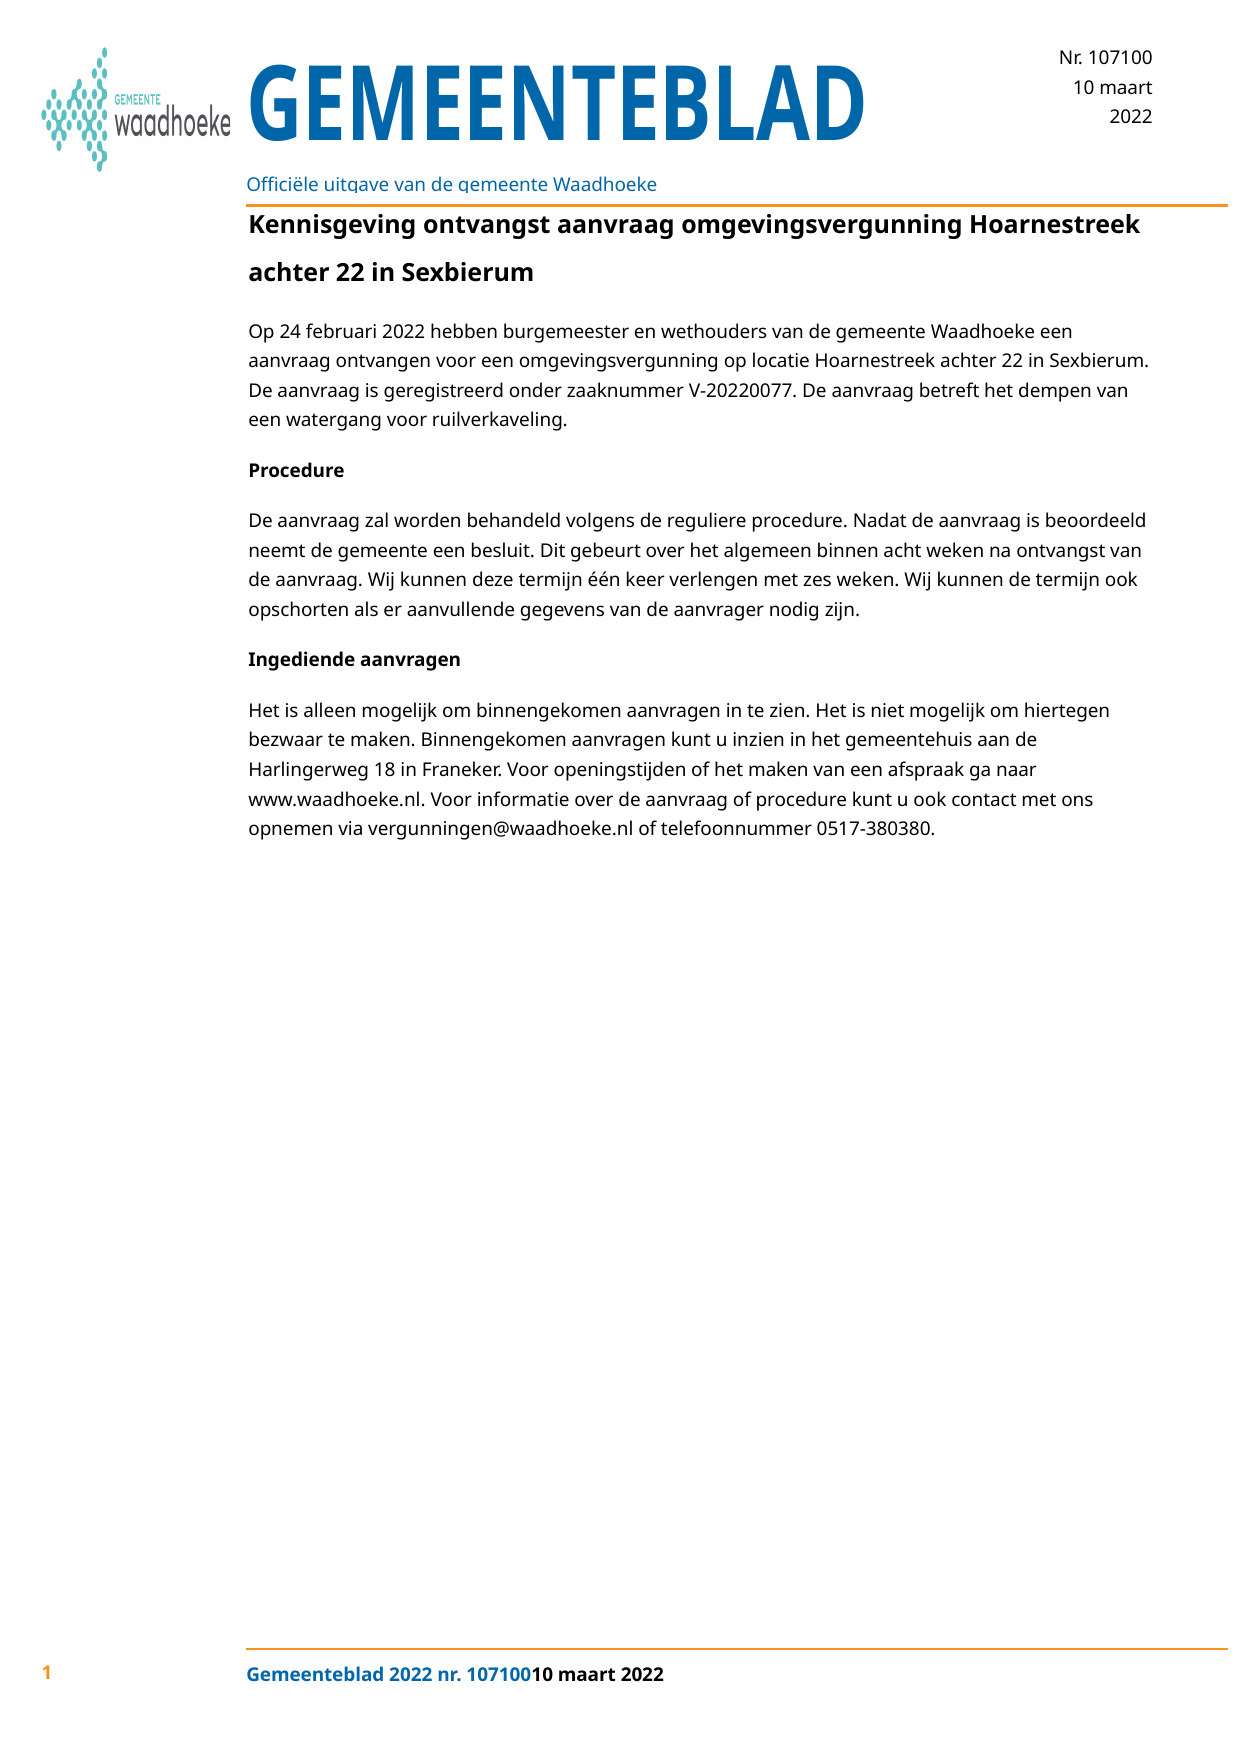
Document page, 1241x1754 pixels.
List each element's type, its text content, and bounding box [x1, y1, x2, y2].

text Ingediende aanvragen [248, 647, 1152, 672]
text Procedure [248, 457, 1152, 483]
text Het is alleen mogelijk om binnengekomen aanvragen in te zien. Het is niet mogelijk om hiertegen bezwaar te maken. Binnengekomen aanvragen kunt u inzien in het gemeentehuis aan de Harlingerweg 18 in Franeker. Voor openingstijden of het maken van een afspraak ga naar www.waadhoeke.nl. Voor informatie over de aanvraag of procedure kunt u ook contact met ons opnemen via vergunningen@waadhoeke.nl of telefoonnummer 0517-380380. [248, 697, 1152, 841]
text Kennisgeving ontvangst aanvraag omgevingsvergunning Hoarnestreek achter 22 in Sexbierum [248, 207, 1152, 288]
text De aanvraag zal worden behandeld volgens de reguliere procedure. Nadat de aanvraag is beoordeeld neemt de gemeente een besluit. Dit gebeurt over het algemeen binnen acht weken na ontvangst van de aanvraag. Wij kunnen deze termijn één keer verlengen met zes weken. Wij kunnen de termijn ook opschorten als er aanvullende gegevens van de aanvrager nodig zijn. [248, 507, 1152, 622]
picture [41, 47, 231, 172]
text Op 24 februari 2022 hebben burgemeester en wethouders van de gemeente Waadhoeke een aanvraag ontvangen voor een omgevingsvergunning op locatie Hoarnestreek achter 22 in Sexbierum. De aanvraag is geregistreerd onder zaaknummer V-20220077. De aanvraag betreft het dempen van een watergang voor ruilverkaveling. [248, 318, 1152, 432]
